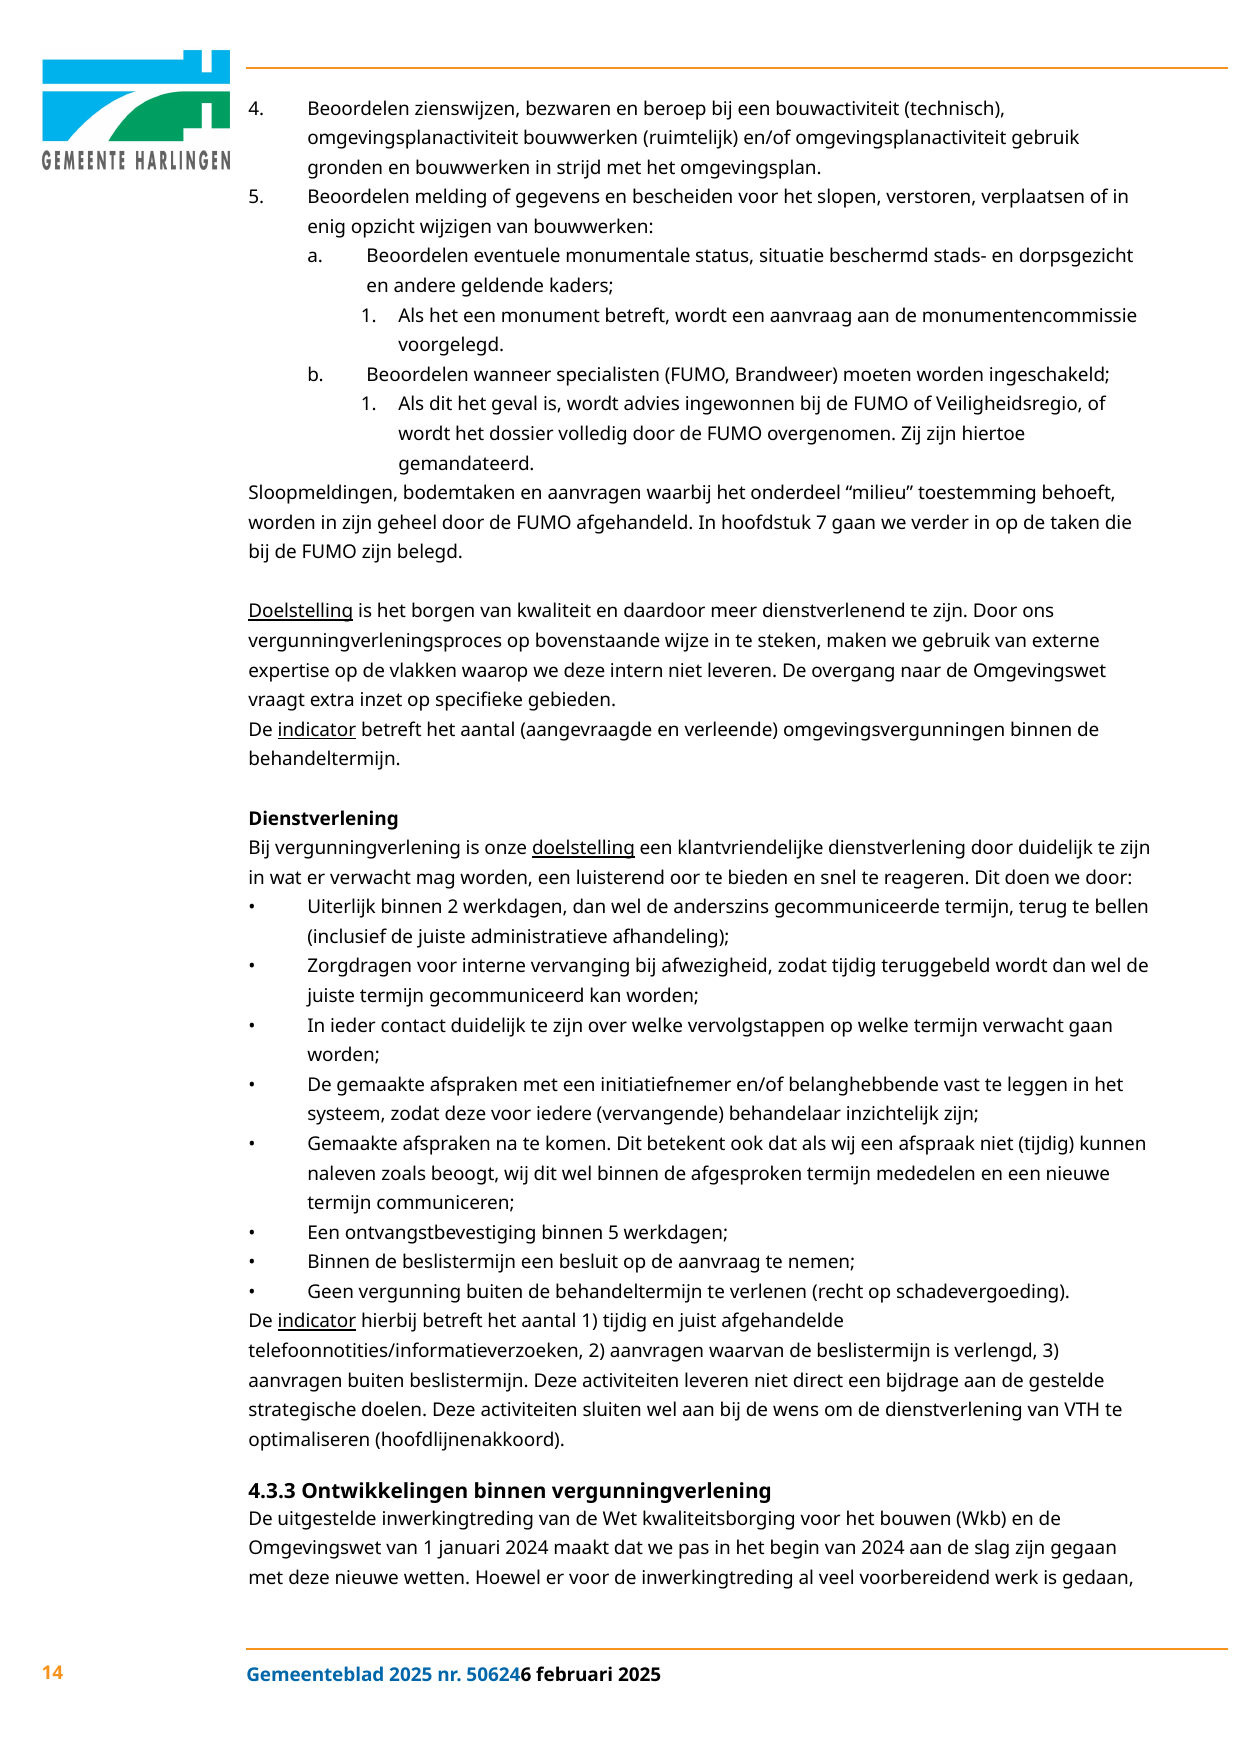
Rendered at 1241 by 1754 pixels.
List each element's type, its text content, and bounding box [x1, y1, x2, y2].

list De gemaakte afspraken met een initiatiefnemer en/of belanghebbende vast te leggen in het systeem, zodat deze voor iedere (vervangende) behandelaar inzichtelijk zijn; [248, 1071, 1152, 1126]
list Beoordelen zienswijzen, bezwaren en beroep bij een bouwactiviteit (technisch), omgevingsplanactiviteit bouwwerken (ruimtelijk) en/of omgevingsplanactiviteit gebruik gronden en bouwwerken in strijd met het omgevingsplan. [248, 95, 1152, 180]
list Zorgdragen voor interne vervanging bij afwezigheid, zodat tijdig teruggebeld wordt dan wel de juiste termijn gecommuniceerd kan worden; [248, 953, 1152, 1008]
text Doelstelling is het borgen van kwaliteit en daardoor meer dienstverlenend te zijn. Door ons vergunningverleningsproces op bovenstaande wijze in te steken, maken we gebruik van externe expertise op de vlakken waarop we deze intern niet leveren. De overgang naar de Omgevingswet vraagt extra inzet op specifieke gebieden. [248, 598, 1152, 712]
list Beoordelen eventuele monumentale status, situatie beschermd stads- en dorpsgezicht en andere geldende kaders; [307, 243, 1152, 298]
list Beoordelen melding of gegevens en bescheiden voor het slopen, verstoren, verplaatsen of in enig opzicht wijzigen van bouwwerken: [248, 183, 1152, 239]
text De uitgestelde inwerkingtreding van de Wet kwaliteitsborging voor het bouwen (Wkb) en de Omgevingswet van 1 januari 2024 maakt dat we pas in het begin van 2024 aan de slag zijn gegaan met deze nieuwe wetten. Hoewel er voor de inwerkingtreding al veel voorbereidend werk is gedaan, [248, 1505, 1152, 1590]
list Binnen de beslistermijn een besluit op de aanvraag te nemen; [248, 1248, 1152, 1274]
text Bij vergunningverlening is onze doelstelling een klantvriendelijke dienstverlening door duidelijk te zijn in wat er verwacht mag worden, een luisterend oor te bieden en snel te reageren. Dit doen we door: [248, 834, 1152, 890]
text 4.3.3 Ontwikkelingen binnen vergunningverlening [248, 1476, 1152, 1505]
list In ieder contact duidelijk te zijn over welke vervolgstappen op welke termijn verwacht gaan worden; [248, 1012, 1152, 1067]
list Geen vergunning buiten de behandeltermijn te verlenen (recht op schadevergoeding). [248, 1278, 1152, 1304]
text Dienstverlening [248, 805, 1152, 831]
text De indicator betreft het aantal (aangevraagde en verleende) omgevingsvergunningen binnen de behandeltermijn. [248, 716, 1152, 771]
list Als dit het geval is, wordt advies ingewonnen bij de FUMO of Veiligheidsregio, of wordt het dossier volledig door de FUMO overgenomen. Zij zijn hiertoe gemandateerd. [361, 391, 1152, 476]
picture [41, 47, 231, 172]
list Een ontvangstbevestiging binnen 5 werkdagen; [248, 1219, 1152, 1245]
list Als het een monument betreft, wordt een aanvraag aan de monumentencommissie voorgelegd. [361, 302, 1152, 357]
list Uiterlijk binnen 2 werkdagen, dan wel de anderszins gecommuniceerde termijn, terug te bellen (inclusief de juiste administratieve afhandeling); [248, 893, 1152, 949]
list Gemaakte afspraken na te komen. Dit betekent ook dat als wij een afspraak niet (tijdig) kunnen naleven zoals beoogt, wij dit wel binnen de afgesproken termijn mededelen en een nieuwe termijn communiceren; [248, 1130, 1152, 1215]
text Sloopmeldingen, bodemtaken en aanvragen waarbij het onderdeel “milieu” toestemming behoeft, worden in zijn geheel door de FUMO afgehandeld. In hoofdstuk 7 gaan we verder in op de taken die bij de FUMO zijn belegd. [248, 479, 1152, 564]
list Beoordelen wanneer specialisten (FUMO, Brandweer) moeten worden ingeschakeld; [307, 361, 1152, 387]
text De indicator hierbij betreft het aantal 1) tijdig en juist afgehandelde telefoonnotities/informatieverzoeken, 2) aanvragen waarvan de beslistermijn is verlengd, 3) aanvragen buiten beslistermijn. Deze activiteiten leveren niet direct een bijdrage aan de gestelde strategische doelen. Deze activiteiten sluiten wel aan bij de wens om de dienstverlening van VTH te optimaliseren (hoofdlijnenakkoord). [248, 1308, 1152, 1452]
